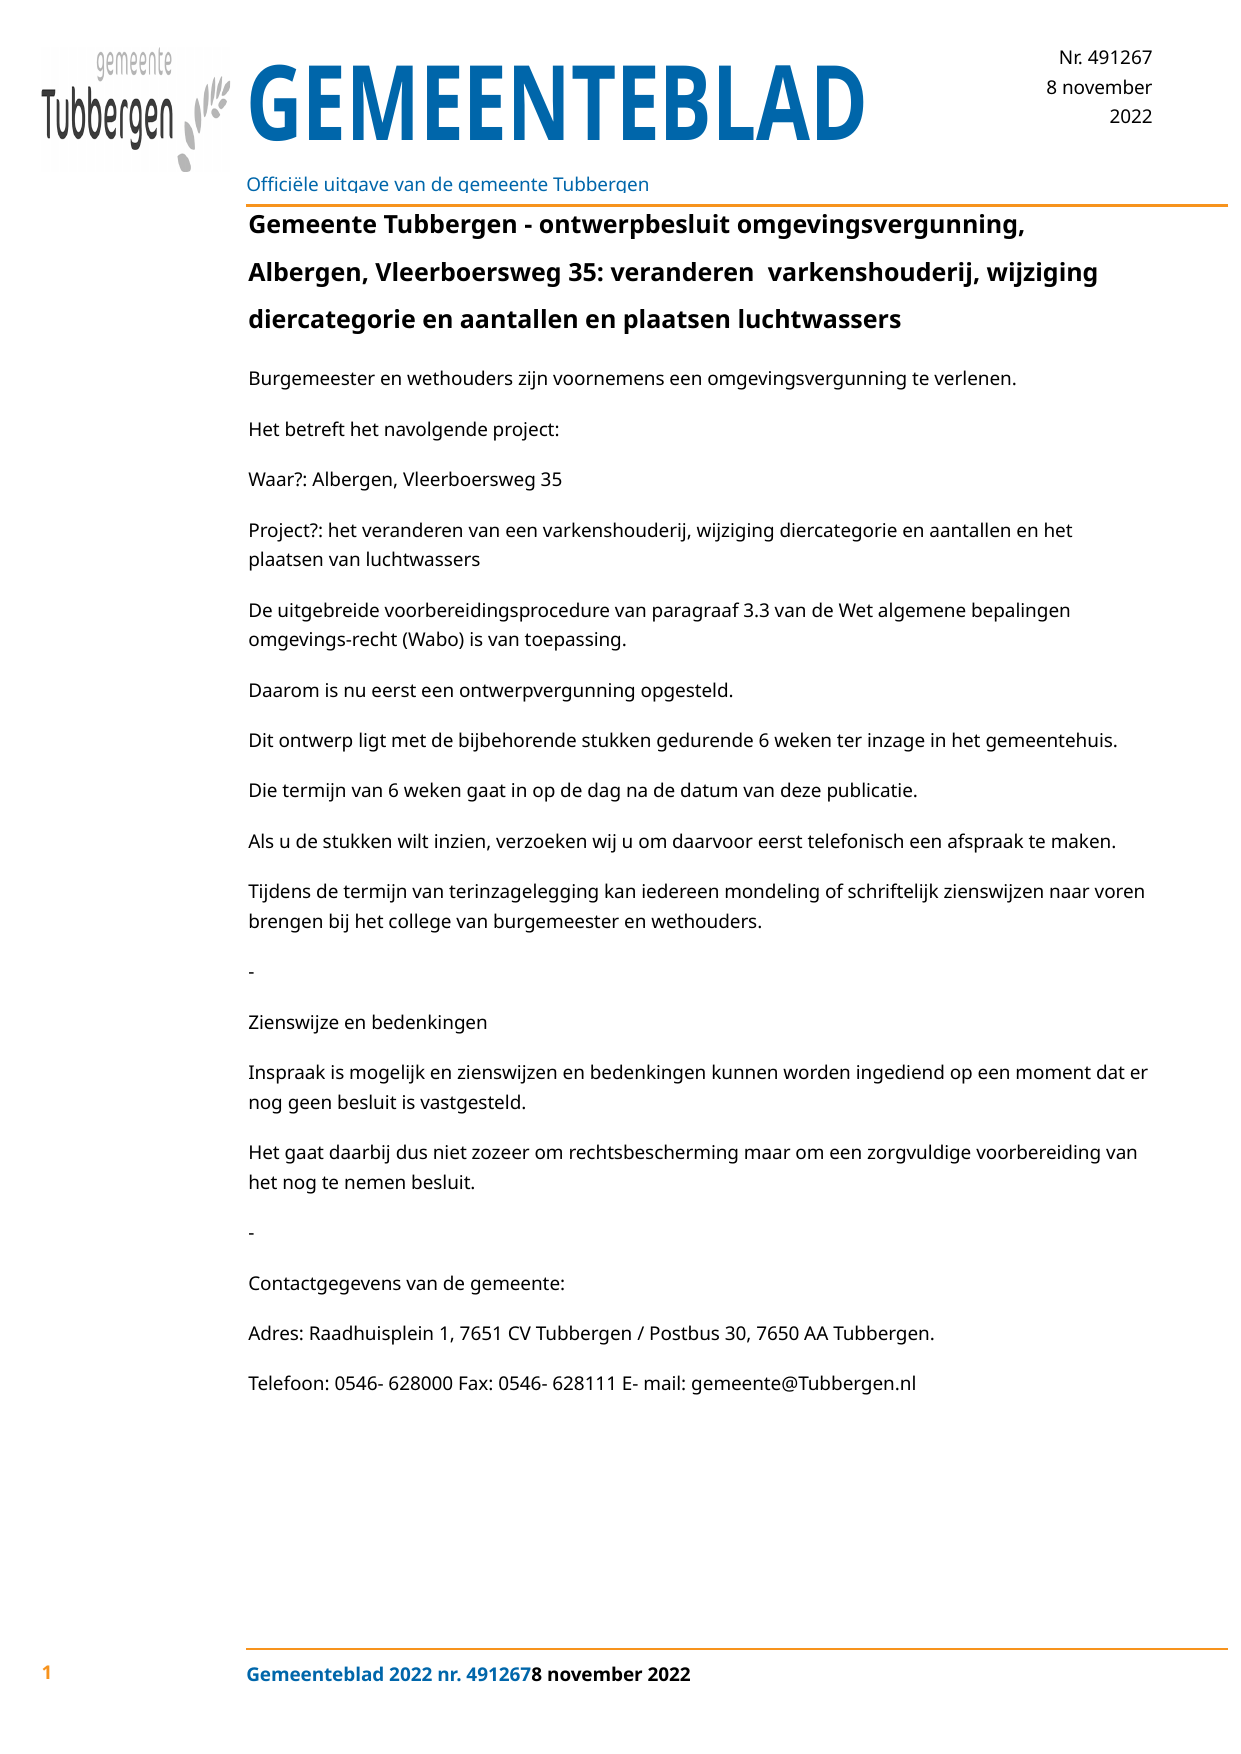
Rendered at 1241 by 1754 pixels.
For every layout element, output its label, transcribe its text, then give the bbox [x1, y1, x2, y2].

picture [41, 47, 231, 172]
text Het betreft het navolgende project: [248, 416, 1152, 442]
text Als u de stukken wilt inzien, verzoeken wij u om daarvoor eerst telefonisch een afspraak te maken. [248, 828, 1152, 854]
text Tijdens de termijn van terinzagelegging kan iedereen mondeling of schriftelijk zienswijzen naar voren brengen bij het college van burgemeester en wethouders. [248, 878, 1152, 934]
text Die termijn van 6 weken gaat in op de dag na de datum van deze publicatie. [248, 778, 1152, 803]
text Project?: het veranderen van een varkenshouderij, wijziging diercategorie en aantallen en het plaatsen van luchtwassers [248, 517, 1152, 572]
text Burgemeester en wethouders zijn voornemens een omgevingsvergunning te verlenen. [248, 366, 1152, 391]
text Telefoon: 0546- 628000 Fax: 0546- 628111 E- mail: gemeente@Tubbergen.nl [248, 1371, 1152, 1396]
text Het gaat daarbij dus niet zozeer om rechtsbescherming maar om een zorgvuldige voorbereiding van het nog te nemen besluit. [248, 1139, 1152, 1194]
text Gemeente Tubbergen - ontwerpbesluit omgevingsvergunning, Albergen, Vleerboersweg 35: veranderen varkenshouderij, wijziging diercategorie en aantallen en plaatsen luchtwassers [248, 207, 1152, 336]
text Dit ontwerp ligt met de bijbehorende stukken gedurende 6 weken ter inzage in het gemeentehuis. [248, 727, 1152, 753]
text Zienswijze en bedenkingen [248, 1009, 1152, 1034]
text Daarom is nu eerst een ontwerpvergunning opgesteld. [248, 677, 1152, 702]
text Waar?: Albergen, Vleerboersweg 35 [248, 466, 1152, 492]
text Contactgegevens van de gemeente: [248, 1270, 1152, 1295]
text - [248, 1219, 1152, 1245]
text De uitgebreide voorbereidingsprocedure van paragraaf 3.3 van de Wet algemene bepalingen omgevings-recht (Wabo) is van toepassing. [248, 597, 1152, 652]
text Adres: Raadhuisplein 1, 7651 CV Tubbergen / Postbus 30, 7650 AA Tubbergen. [248, 1320, 1152, 1346]
text Inspraak is mogelijk en zienswijzen en bedenkingen kunnen worden ingediend op een moment dat er nog geen besluit is vastgesteld. [248, 1059, 1152, 1114]
text - [248, 958, 1152, 984]
